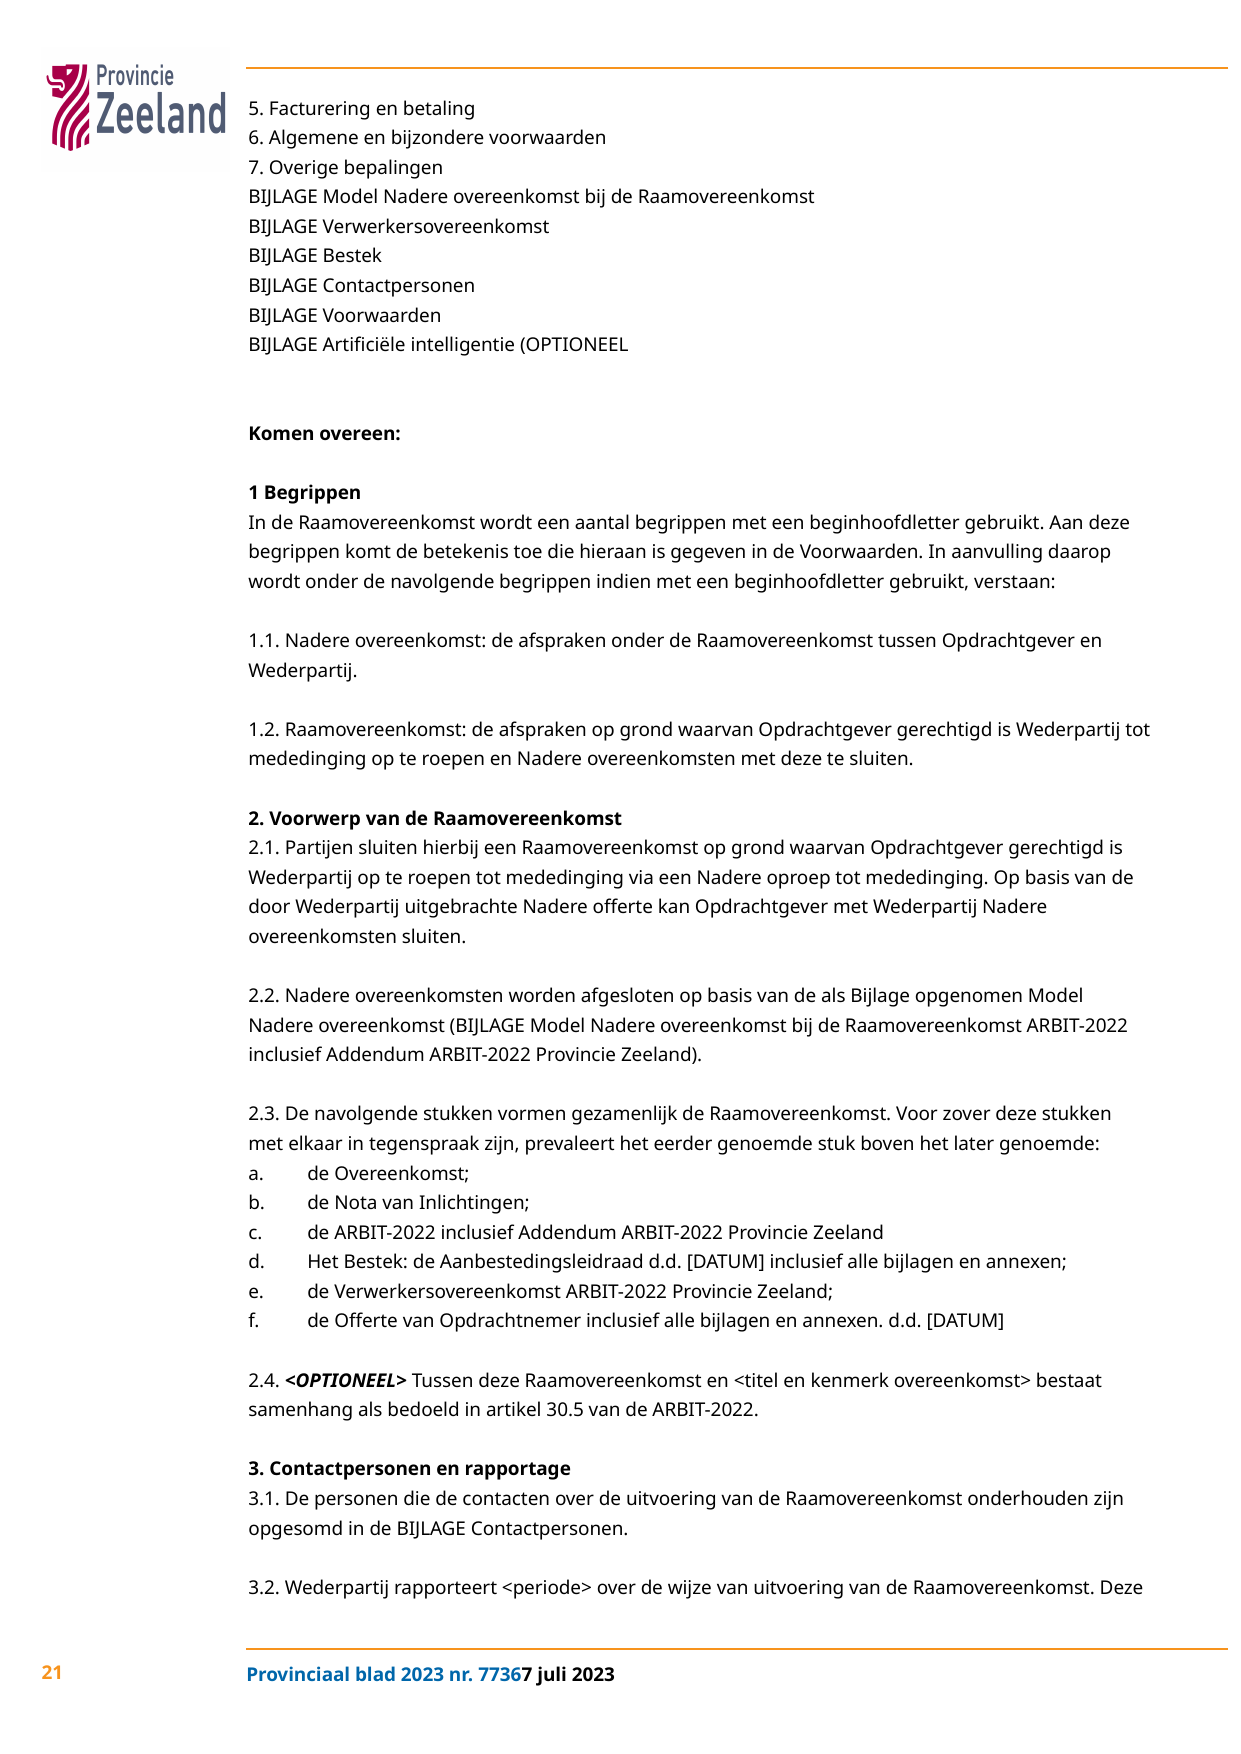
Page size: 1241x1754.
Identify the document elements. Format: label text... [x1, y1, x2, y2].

text 2.2. Nadere overeenkomsten worden afgesloten op basis van de als Bijlage opgenomen Model Nadere overeenkomst (BIJLAGE Model Nadere overeenkomst bij de Raamovereenkomst ARBIT-2022 inclusief Addendum ARBIT-2022 Provincie Zeeland). [248, 982, 1152, 1067]
list de Overeenkomst; [248, 1160, 1152, 1186]
text BIJLAGE Model Nadere overeenkomst bij de Raamovereenkomst [248, 183, 1152, 209]
text BIJLAGE Voorwaarden [248, 302, 1152, 328]
text 1.1. Nadere overeenkomst: de afspraken onder de Raamovereenkomst tussen Opdrachtgever en Wederpartij. [248, 627, 1152, 683]
text 2.3. De navolgende stukken vormen gezamenlijk de Raamovereenkomst. Voor zover deze stukken met elkaar in tegenspraak zijn, prevaleert het eerder genoemde stuk boven het later genoemde: [248, 1101, 1152, 1156]
list de ARBIT-2022 inclusief Addendum ARBIT-2022 Provincie Zeeland [248, 1219, 1152, 1245]
list de Verwerkersovereenkomst ARBIT-2022 Provincie Zeeland; [248, 1278, 1152, 1304]
text Komen overeen: [248, 420, 1152, 446]
text 2. Voorwerp van de Raamovereenkomst [248, 805, 1152, 831]
text 5. Facturering en betaling [248, 95, 1152, 121]
list de Offerte van Opdrachtnemer inclusief alle bijlagen en annexen. d.d. [DATUM] [248, 1308, 1152, 1333]
text BIJLAGE Artificiële intelligentie (OPTIONEEL [248, 331, 1152, 357]
text 1.2. Raamovereenkomst: de afspraken op grond waarvan Opdrachtgever gerechtigd is Wederpartij tot mededinging op te roepen en Nadere overeenkomsten met deze te sluiten. [248, 716, 1152, 771]
picture [41, 47, 231, 172]
text BIJLAGE Contactpersonen [248, 272, 1152, 298]
text BIJLAGE Bestek [248, 243, 1152, 268]
text 6. Algemene en bijzondere voorwaarden [248, 124, 1152, 150]
text 2.4. <OPTIONEEL> Tussen deze Raamovereenkomst en <titel en kenmerk overeenkomst> bestaat samenhang als bedoeld in artikel 30.5 van de ARBIT-2022. [248, 1367, 1152, 1422]
list de Nota van Inlichtingen; [248, 1189, 1152, 1215]
list Het Bestek: de Aanbestedingsleidraad d.d. [DATUM] inclusief alle bijlagen en annexen; [248, 1248, 1152, 1274]
text BIJLAGE Verwerkersovereenkomst [248, 213, 1152, 239]
text In de Raamovereenkomst wordt een aantal begrippen met een beginhoofdletter gebruikt. Aan deze begrippen komt de betekenis toe die hieraan is gegeven in de Voorwaarden. In aanvulling daarop wordt onder de navolgende begrippen indien met een beginhoofdletter gebruikt, verstaan: [248, 509, 1152, 594]
text 1 Begrippen [248, 479, 1152, 505]
text 3. Contactpersonen en rapportage [248, 1456, 1152, 1481]
text 7. Overige bepalingen [248, 154, 1152, 180]
text 3.2. Wederpartij rapporteert <periode> over de wijze van uitvoering van de Raamovereenkomst. Deze [248, 1574, 1152, 1600]
text 2.1. Partijen sluiten hierbij een Raamovereenkomst op grond waarvan Opdrachtgever gerechtigd is Wederpartij op te roepen tot mededinging via een Nadere oproep tot mededinging. Op basis van de door Wederpartij uitgebrachte Nadere offerte kan Opdrachtgever met Wederpartij Nadere overeenkomsten sluiten. [248, 834, 1152, 949]
text 3.1. De personen die de contacten over de uitvoering van de Raamovereenkomst onderhouden zijn opgesomd in de BIJLAGE Contactpersonen. [248, 1485, 1152, 1541]
